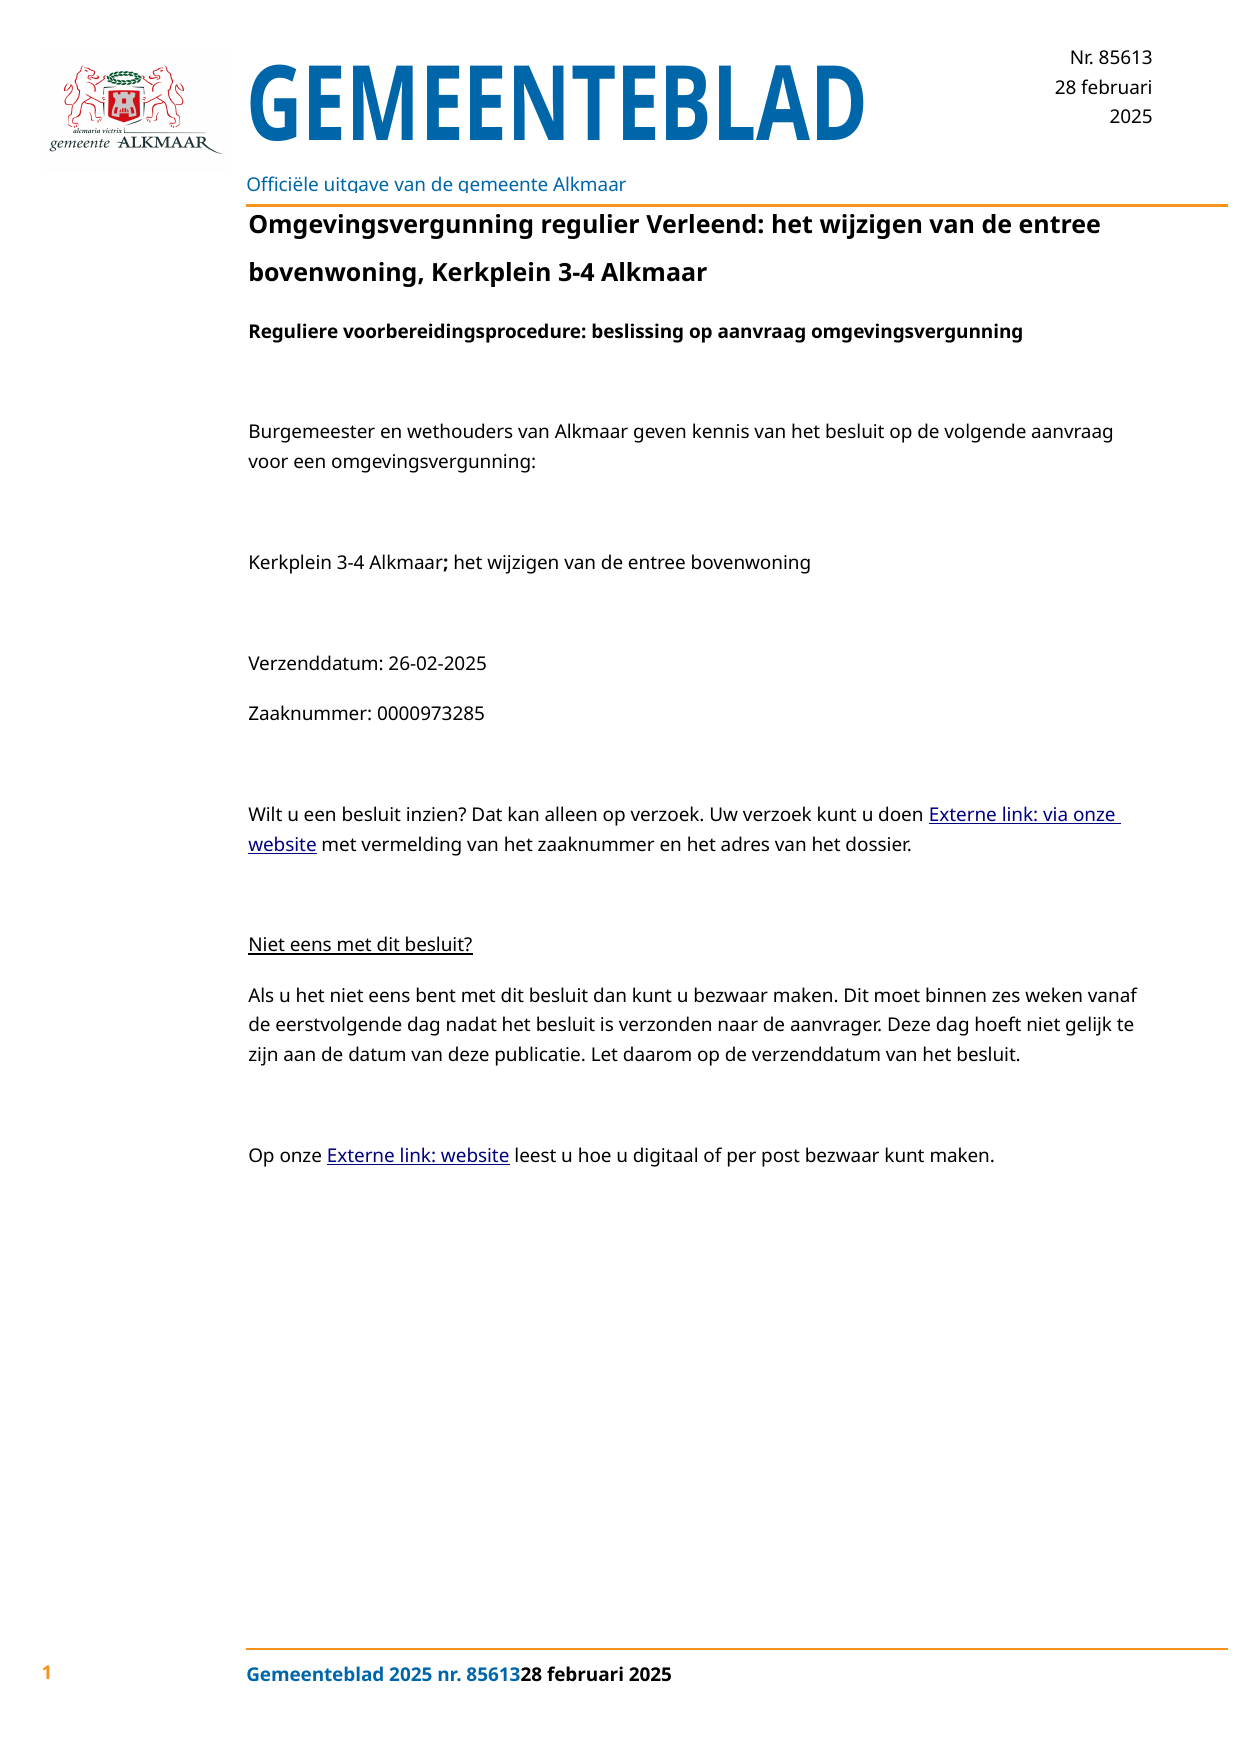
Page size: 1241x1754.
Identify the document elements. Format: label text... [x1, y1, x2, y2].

text Burgemeester en wethouders van Alkmaar geven kennis van het besluit op de volgende aanvraag voor een omgevingsvergunning: [248, 419, 1152, 474]
text Als u het niet eens bent met dit besluit dan kunt u bezwaar maken. Dit moet binnen zes weken vanaf de eerstvolgende dag nadat het besluit is verzonden naar de aanvrager. Deze dag hoeft niet gelijk te zijn aan de datum van deze publicatie. Let daarom op de verzenddatum van het besluit. [248, 982, 1152, 1067]
text Kerkplein 3-4 Alkmaar; het wijzigen van de entree bovenwoning [248, 549, 1152, 575]
text Zaaknummer: 0000973285 [248, 700, 1152, 726]
text Verzenddatum: 26-02-2025 [248, 650, 1152, 676]
picture [41, 47, 231, 172]
text Niet eens met dit besluit? [248, 932, 1152, 957]
text Omgevingsvergunning regulier Verleend: het wijzigen van de entree bovenwoning, Kerkplein 3-4 Alkmaar [248, 207, 1152, 288]
text Reguliere voorbereidingsprocedure: beslissing op aanvraag omgevingsvergunning [248, 318, 1152, 344]
text Wilt u een besluit inzien? Dat kan alleen op verzoek. Uw verzoek kunt u doen Externe link: via onze website met vermelding van het zaaknummer en het adres van het dossier. [248, 801, 1152, 857]
text Op onze Externe link: website leest u hoe u digitaal of per post bezwaar kunt maken. [248, 1142, 1152, 1168]
